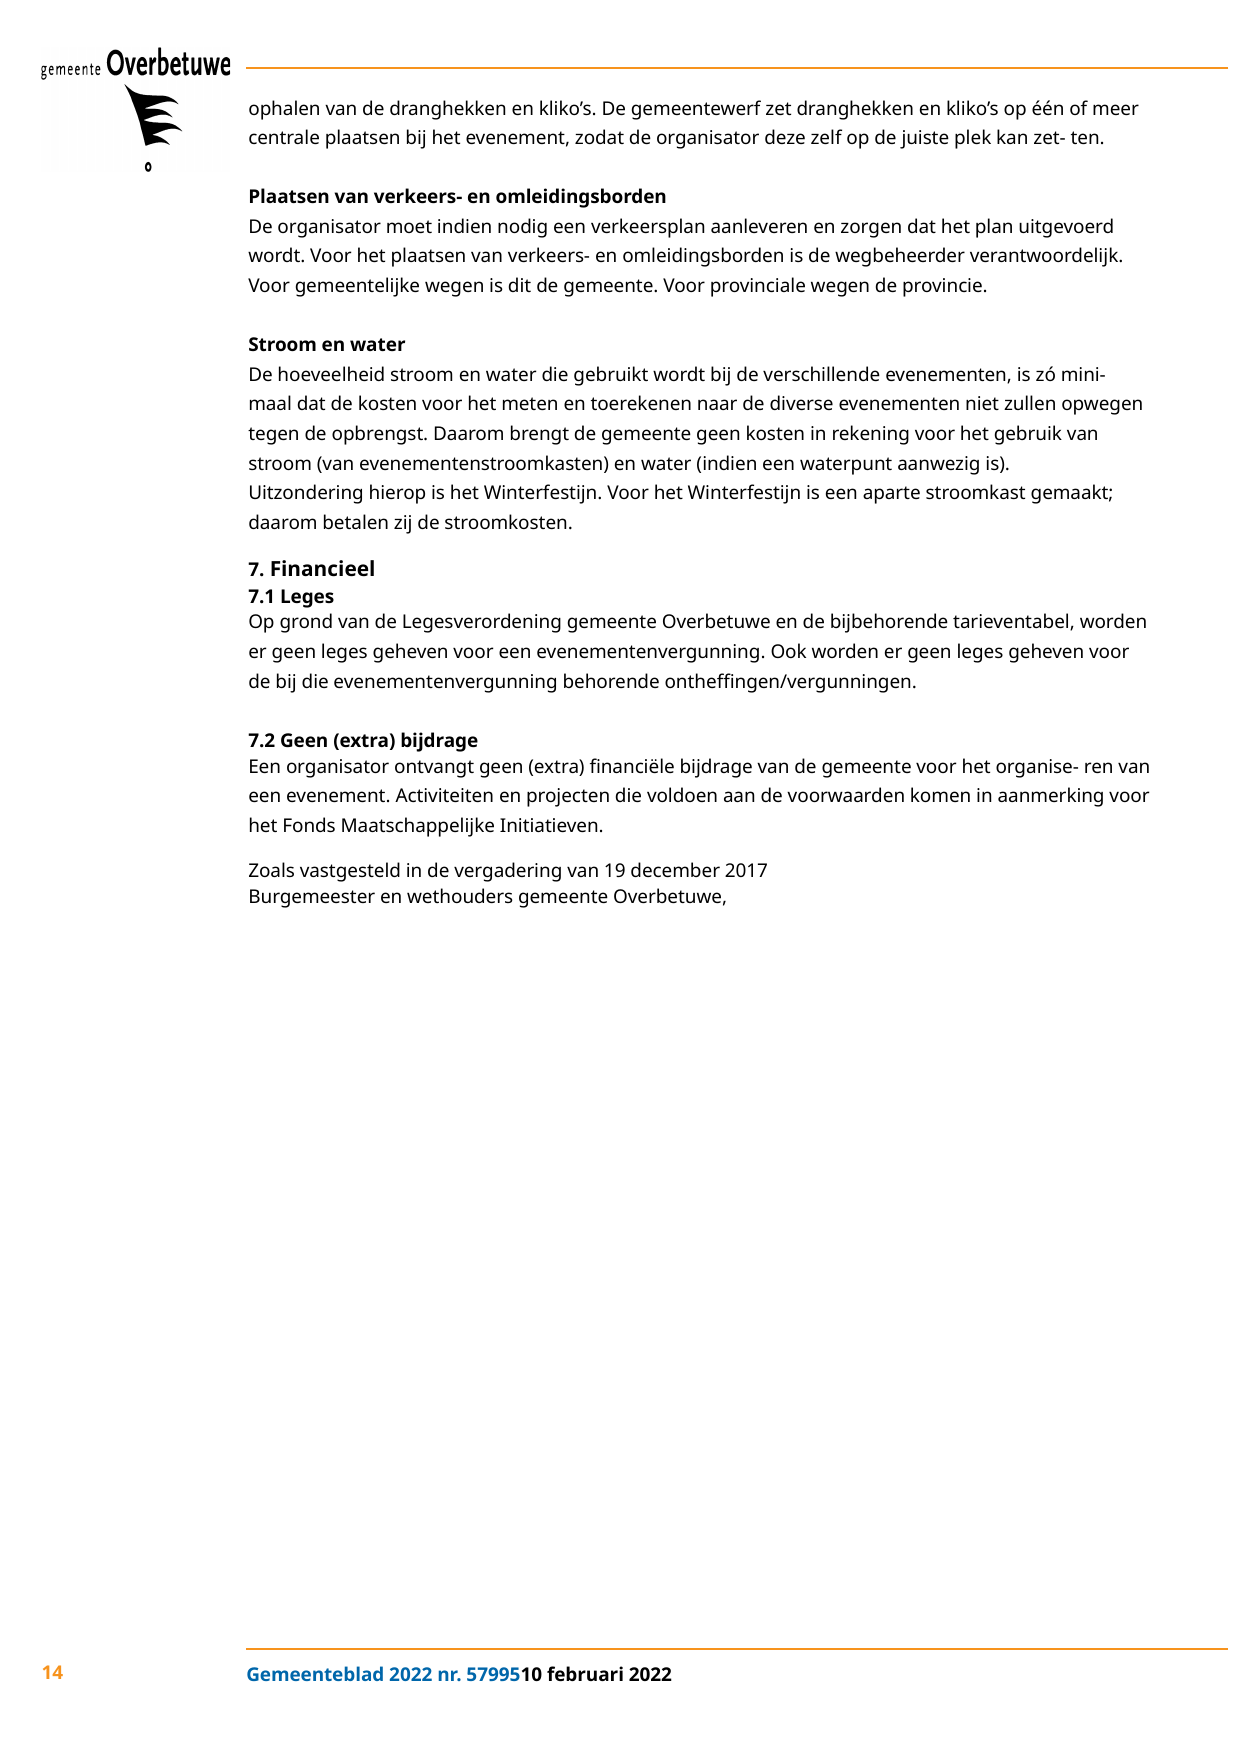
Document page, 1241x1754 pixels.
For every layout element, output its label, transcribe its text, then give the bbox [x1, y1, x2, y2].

text De organisator moet indien nodig een verkeersplan aanleveren en zorgen dat het plan uitgevoerd wordt. Voor het plaatsen van verkeers- en omleidingsborden is de wegbeheerder verantwoordelijk. Voor gemeentelijke wegen is dit de gemeente. Voor provinciale wegen de provincie. [248, 213, 1152, 298]
picture [41, 47, 231, 172]
text Uitzondering hierop is het Winterfestijn. Voor het Winterfestijn is een aparte stroomkast gemaakt; daarom betalen zij de stroomkosten. [248, 479, 1152, 535]
text Stroom en water [248, 331, 1152, 357]
text Zoals vastgesteld in de vergadering van 19 december 2017 [248, 858, 1152, 883]
text Burgemeester en wethouders gemeente Overbetuwe, [248, 883, 1152, 909]
text 7. Financieel [248, 554, 1152, 583]
text Een organisator ontvangt geen (extra) financiële bijdrage van de gemeente voor het organise- ren van een evenement. Activiteiten en projecten die voldoen aan de voorwaarden komen in aanmerking voor het Fonds Maatschappelijke Initiatieven. [248, 753, 1152, 838]
text 7.2 Geen (extra) bijdrage [248, 727, 1152, 753]
text 7.1 Leges [248, 583, 1152, 609]
text Plaatsen van verkeers- en omleidingsborden [248, 183, 1152, 209]
text Op grond van de Legesverordening gemeente Overbetuwe en de bijbehorende tarieventabel, worden er geen leges geheven voor een evenementenvergunning. Ook worden er geen leges geheven voor de bij die evenementenvergunning behorende ontheffingen/vergunningen. [248, 609, 1152, 694]
text De hoeveelheid stroom en water die gebruikt wordt bij de verschillende evenementen, is zó mini- maal dat de kosten voor het meten en toerekenen naar de diverse evenementen niet zullen opwegen tegen de opbrengst. Daarom brengt de gemeente geen kosten in rekening voor het gebruik van stroom (van evenementenstroomkasten) en water (indien een waterpunt aanwezig is). [248, 361, 1152, 476]
text ophalen van de dranghekken en kliko’s. De gemeentewerf zet dranghekken en kliko’s op één of meer centrale plaatsen bij het evenement, zodat de organisator deze zelf op de juiste plek kan zet- ten. [248, 95, 1152, 150]
